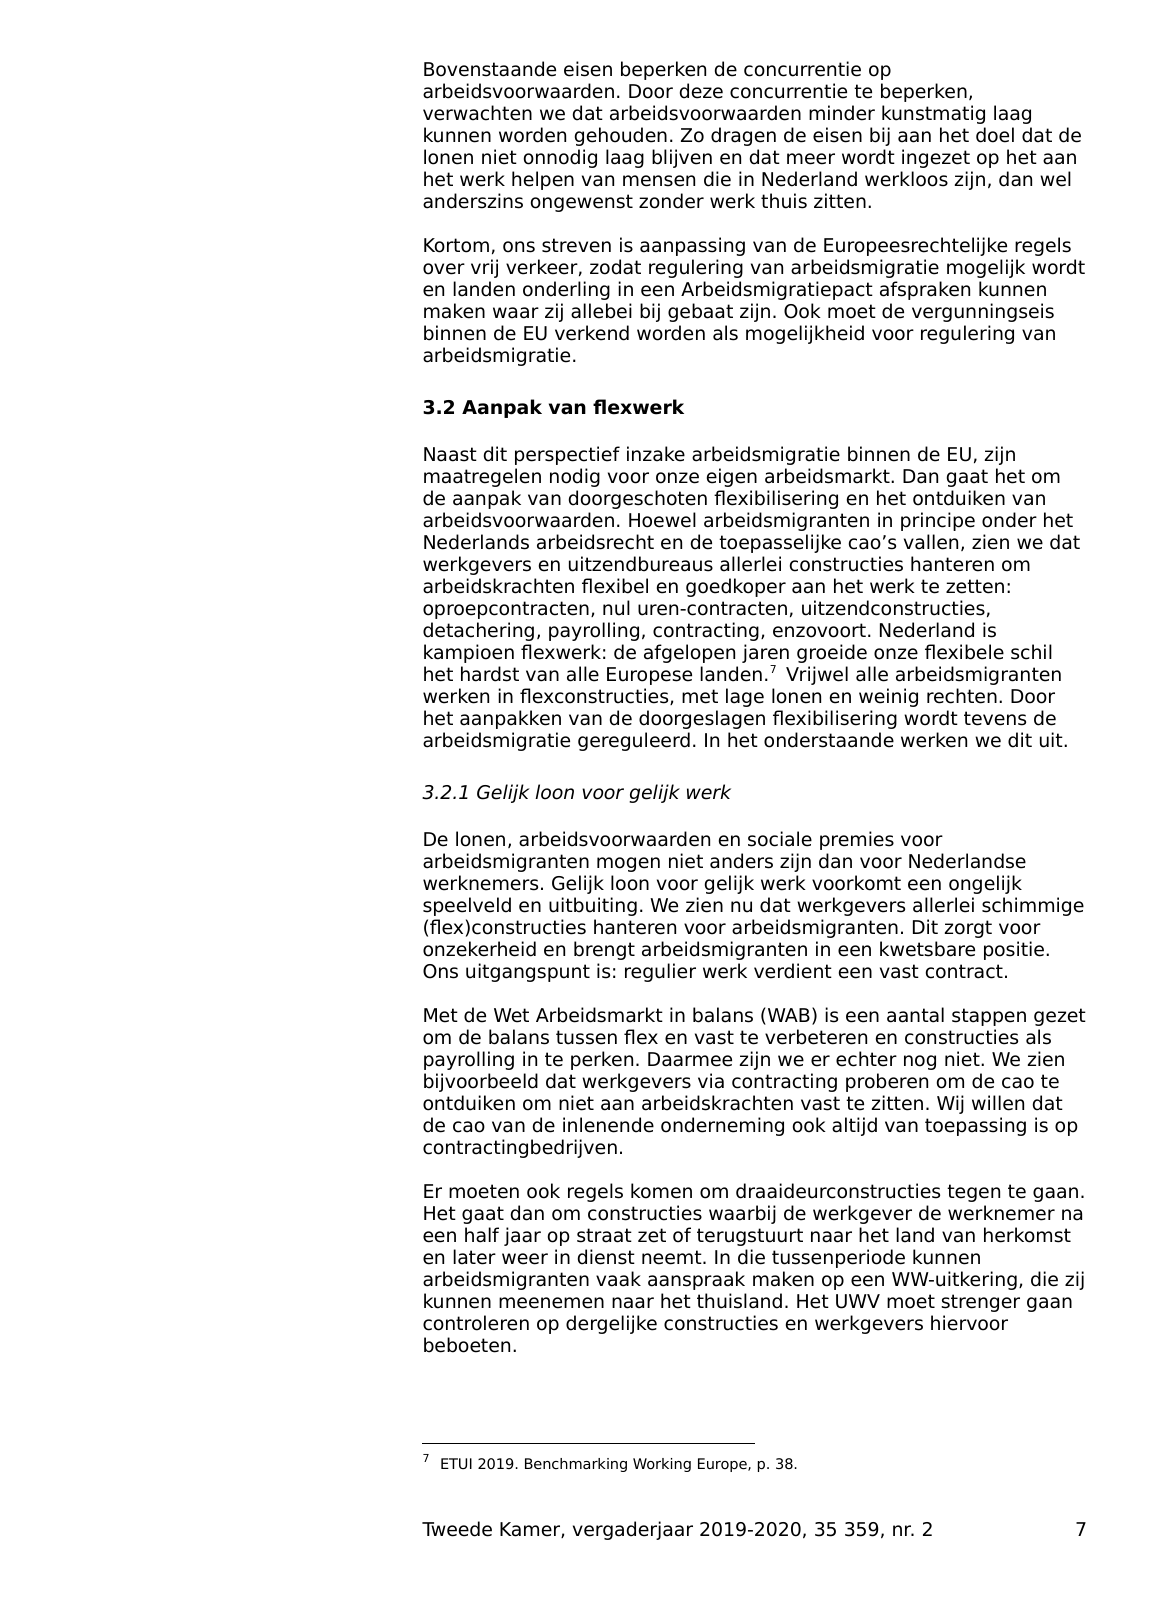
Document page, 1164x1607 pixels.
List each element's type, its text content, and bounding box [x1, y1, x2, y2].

subtitle 3.2 Aanpak van flexwerk [422, 397, 1087, 419]
text Met de Wet Arbeidsmarkt in balans (WAB) is een aantal stappen gezet om de balans tussen flex en vast te verbeteren en constructies als payrolling in te perken. Daarmee zijn we er echter nog niet. We zien bijvoorbeeld dat werkgevers via contracting proberen om de cao te ontduiken om niet aan arbeidskrachten vast te zitten. Wij willen dat de cao van de inlenende onderneming ook altijd van toepassing is op contractingbedrijven. [422, 1005, 1087, 1158]
text ETUI 2019. Benchmarking Working Europe, p. 38. [422, 1452, 1087, 1474]
text De lonen, arbeidsvoorwaarden en sociale premies voor arbeidsmigranten mogen niet anders zijn dan voor Nederlandse werknemers. Gelijk loon voor gelijk werk voorkomt een ongelijk speelveld en uitbuiting. We zien nu dat werkgevers allerlei schimmige (flex)constructies hanteren voor arbeidsmigranten. Dit zorgt voor onzekerheid en brengt arbeidsmigranten in een kwetsbare positie. Ons uitgangspunt is: regulier werk verdient een vast contract. [422, 829, 1087, 982]
text Er moeten ook regels komen om draaideurconstructies tegen te gaan. Het gaat dan om constructies waarbij de werkgever de werknemer na een half jaar op straat zet of terugstuurt naar het land van herkomst en later weer in dienst neemt. In die tussenperiode kunnen arbeidsmigranten vaak aanspraak maken op een WW-uitkering, die zij kunnen meenemen naar het thuisland. Het UWV moet strenger gaan controleren op dergelijke constructies en werkgevers hiervoor beboeten. [422, 1181, 1087, 1357]
text Naast dit perspectief inzake arbeidsmigratie binnen de EU, zijn maatregelen nodig voor onze eigen arbeidsmarkt. Dan gaat het om de aanpak van doorgeschoten flexibilisering en het ontduiken van arbeidsvoorwaarden. Hoewel arbeidsmigranten in principe onder het Nederlands arbeidsrecht en de toepasselijke cao’s vallen, zien we dat werkgevers en uitzendbureaus allerlei constructies hanteren om arbeidskrachten flexibel en goedkoper aan het werk te zetten: oproepcontracten, nul uren-contracten, uitzendconstructies, detachering, payrolling, contracting, enzovoort. Nederland is kampioen flexwerk: de afgelopen jaren groeide onze flexibele schil het hardst van alle Europese landen. Vrijwel alle arbeidsmigranten werken in flexconstructies, met lage lonen en weinig rechten. Door het aanpakken van de doorgeslagen flexibilisering wordt tevens de arbeidsmigratie gereguleerd. In het onderstaande werken we dit uit. [422, 444, 1087, 752]
text Kortom, ons streven is aanpassing van de Europeesrechtelijke regels over vrij verkeer, zodat regulering van arbeidsmigratie mogelijk wordt en landen onderling in een Arbeidsmigratiepact afspraken kunnen maken waar zij allebei bij gebaat zijn. Ook moet de vergunningseis binnen de EU verkend worden als mogelijkheid voor regulering van arbeidsmigratie. [422, 235, 1087, 367]
text Bovenstaande eisen beperken de concurrentie op arbeidsvoorwaarden. Door deze concurrentie te beperken, verwachten we dat arbeidsvoorwaarden minder kunstmatig laag kunnen worden gehouden. Zo dragen de eisen bij aan het doel dat de lonen niet onnodig laag blijven en dat meer wordt ingezet op het aan het werk helpen van mensen die in Nederland werkloos zijn, dan wel anderszins ongewenst zonder werk thuis zitten. [422, 59, 1087, 213]
subtitle 3.2.1 Gelijk loon voor gelijk werk [422, 782, 1087, 804]
